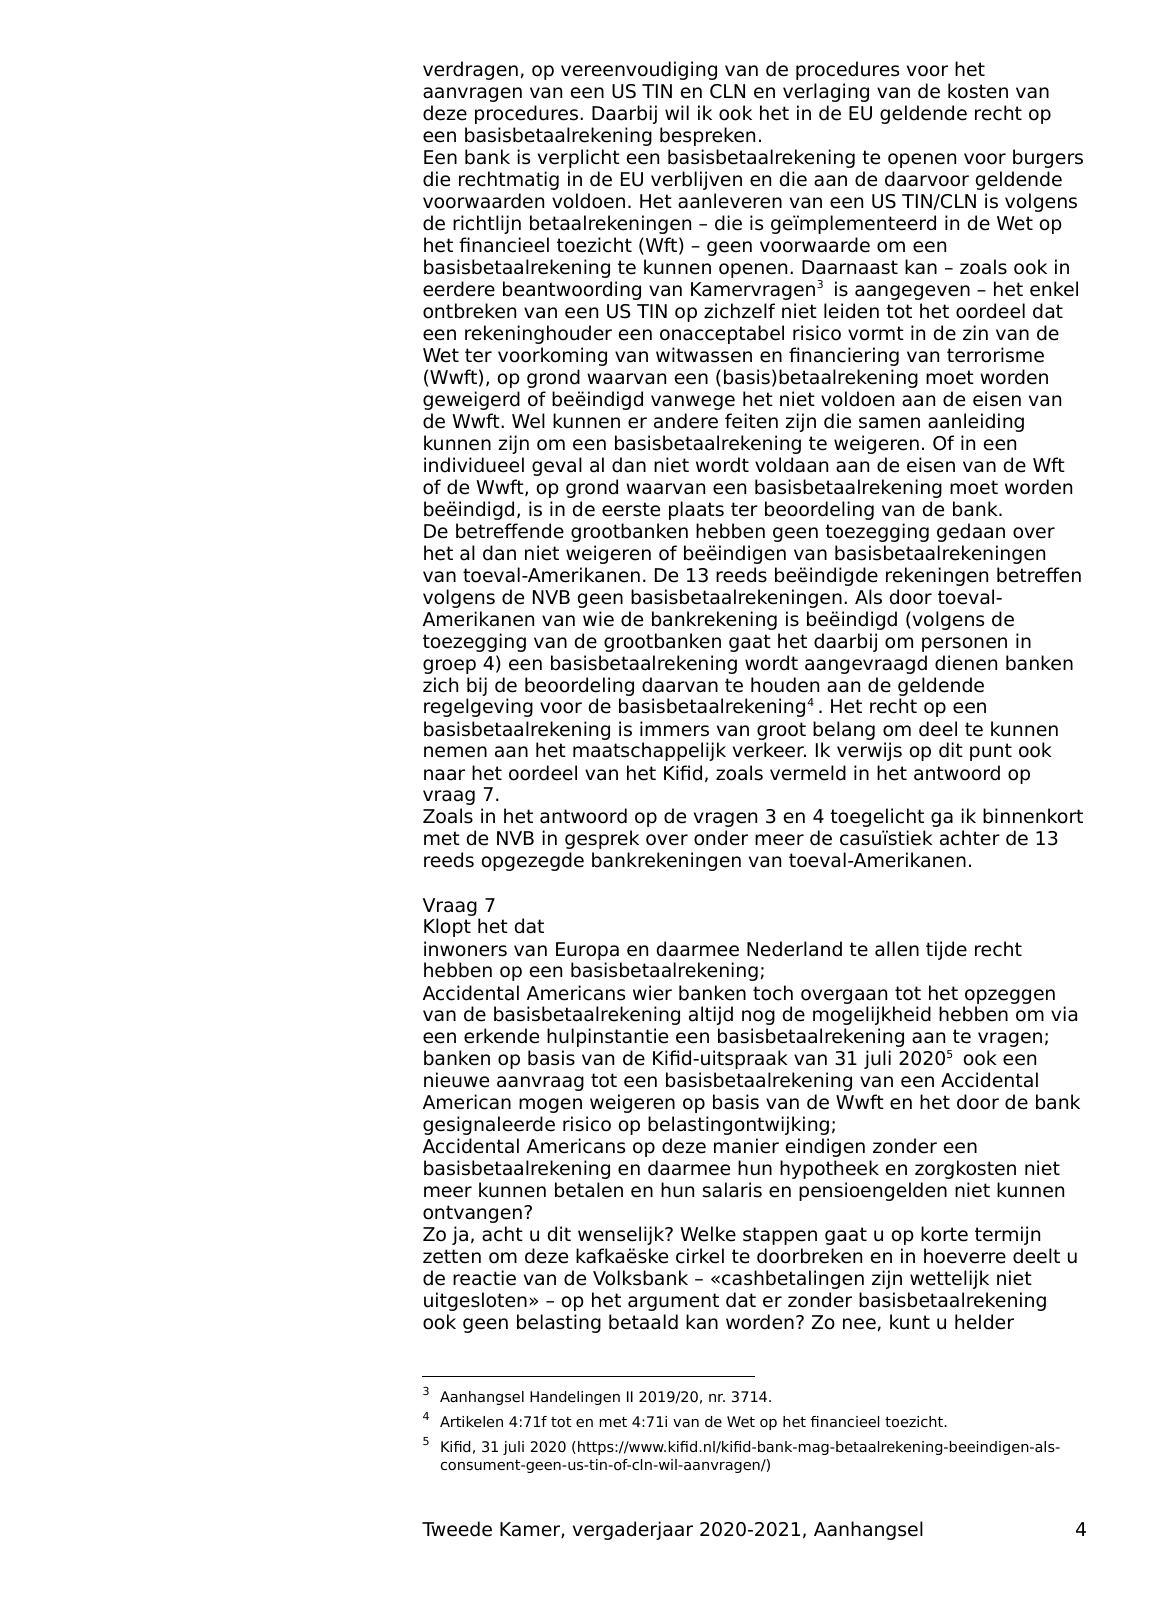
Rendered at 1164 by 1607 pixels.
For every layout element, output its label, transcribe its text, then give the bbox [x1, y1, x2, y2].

text Klopt het dat [422, 916, 1087, 938]
text Artikelen 4:71f tot en met 4:71i van de Wet op het financieel toezicht. [422, 1410, 1087, 1432]
text Accidental Americans op deze manier eindigen zonder een basisbetaalrekening en daarmee hun hypotheek en zorgkosten niet meer kunnen betalen en hun salaris en pensioengelden niet kunnen ontvangen? [422, 1136, 1087, 1224]
text Een bank is verplicht een basisbetaalrekening te openen voor burgers die rechtmatig in de EU verblijven en die aan de daarvoor geldende voorwaarden voldoen. Het aanleveren van een US TIN/CLN is volgens de richtlijn betaalrekeningen – die is geïmplementeerd in de Wet op het financieel toezicht (Wft) – geen voorwaarde om een basisbetaalrekening te kunnen openen. Daarnaast kan – zoals ook in eerdere beantwoording van Kamervragen is aangegeven – het enkel ontbreken van een US TIN op zichzelf niet leiden tot het oordeel dat een rekeninghouder een onacceptabel risico vormt in de zin van de Wet ter voorkoming van witwassen en financiering van terrorisme (Wwft), op grond waarvan een (basis)betaalrekening moet worden geweigerd of beëindigd vanwege het niet voldoen aan de eisen van de Wwft. Wel kunnen er andere feiten zijn die samen aanleiding kunnen zijn om een basisbetaalrekening te weigeren. Of in een individueel geval al dan niet wordt voldaan aan de eisen van de Wft of de Wwft, op grond waarvan een basisbetaalrekening moet worden beëindigd, is in de eerste plaats ter beoordeling van de bank. [422, 147, 1087, 521]
text Kifid, 31 juli 2020 (https://www.kifid.nl/kifid-bank-mag-betaalrekening-beeindigen-als-consument-geen-us-tin-of-cln-wil-aanvragen/) [422, 1435, 1087, 1474]
text Aanhangsel Handelingen II 2019/20, nr. 3714. [422, 1385, 1087, 1407]
text Zoals in het antwoord op de vragen 3 en 4 toegelicht ga ik binnenkort met de NVB in gesprek over onder meer de casuïstiek achter de 13 reeds opgezegde bankrekeningen van toeval-Amerikanen. [422, 806, 1087, 872]
text banken op basis van de Kifid-uitspraak van 31 juli 2020 ook een nieuwe aanvraag tot een basisbetaalrekening van een Accidental American mogen weigeren op basis van de Wwft en het door de bank gesignaleerde risico op belastingontwijking; [422, 1048, 1087, 1136]
text inwoners van Europa en daarmee Nederland te allen tijde recht hebben op een basisbetaalrekening; [422, 938, 1087, 982]
text verdragen, op vereenvoudiging van de procedures voor het aanvragen van een US TIN en CLN en verlaging van de kosten van deze procedures. Daarbij wil ik ook het in de EU geldende recht op een basisbetaalrekening bespreken. [422, 59, 1087, 147]
text De betreffende grootbanken hebben geen toezegging gedaan over het al dan niet weigeren of beëindigen van basisbetaalrekeningen van toeval-Amerikanen. De 13 reeds beëindigde rekeningen betreffen volgens de NVB geen basisbetaalrekeningen. Als door toeval-Amerikanen van wie de bankrekening is beëindigd (volgens de toezegging van de grootbanken gaat het daarbij om personen in groep 4) een basisbetaalrekening wordt aangevraagd dienen banken zich bij de beoordeling daarvan te houden aan de geldende regelgeving voor de basisbetaalrekening. Het recht op een basisbetaalrekening is immers van groot belang om deel te kunnen nemen aan het maatschappelijk verkeer. Ik verwijs op dit punt ook naar het oordeel van het Kifid, zoals vermeld in het antwoord op vraag 7. [422, 521, 1087, 806]
text Accidental Americans wier banken toch overgaan tot het opzeggen van de basisbetaalrekening altijd nog de mogelijkheid hebben om via een erkende hulpinstantie een basisbetaalrekening aan te vragen; [422, 982, 1087, 1048]
text Vraag 7 [422, 894, 1087, 916]
text Zo ja, acht u dit wenselijk? Welke stappen gaat u op korte termijn zetten om deze kafkaëske cirkel te doorbreken en in hoeverre deelt u de reactie van de Volksbank – «cashbetalingen zijn wettelijk niet uitgesloten» – op het argument dat er zonder basisbetaalrekening ook geen belasting betaald kan worden? Zo nee, kunt u helder [422, 1224, 1087, 1334]
